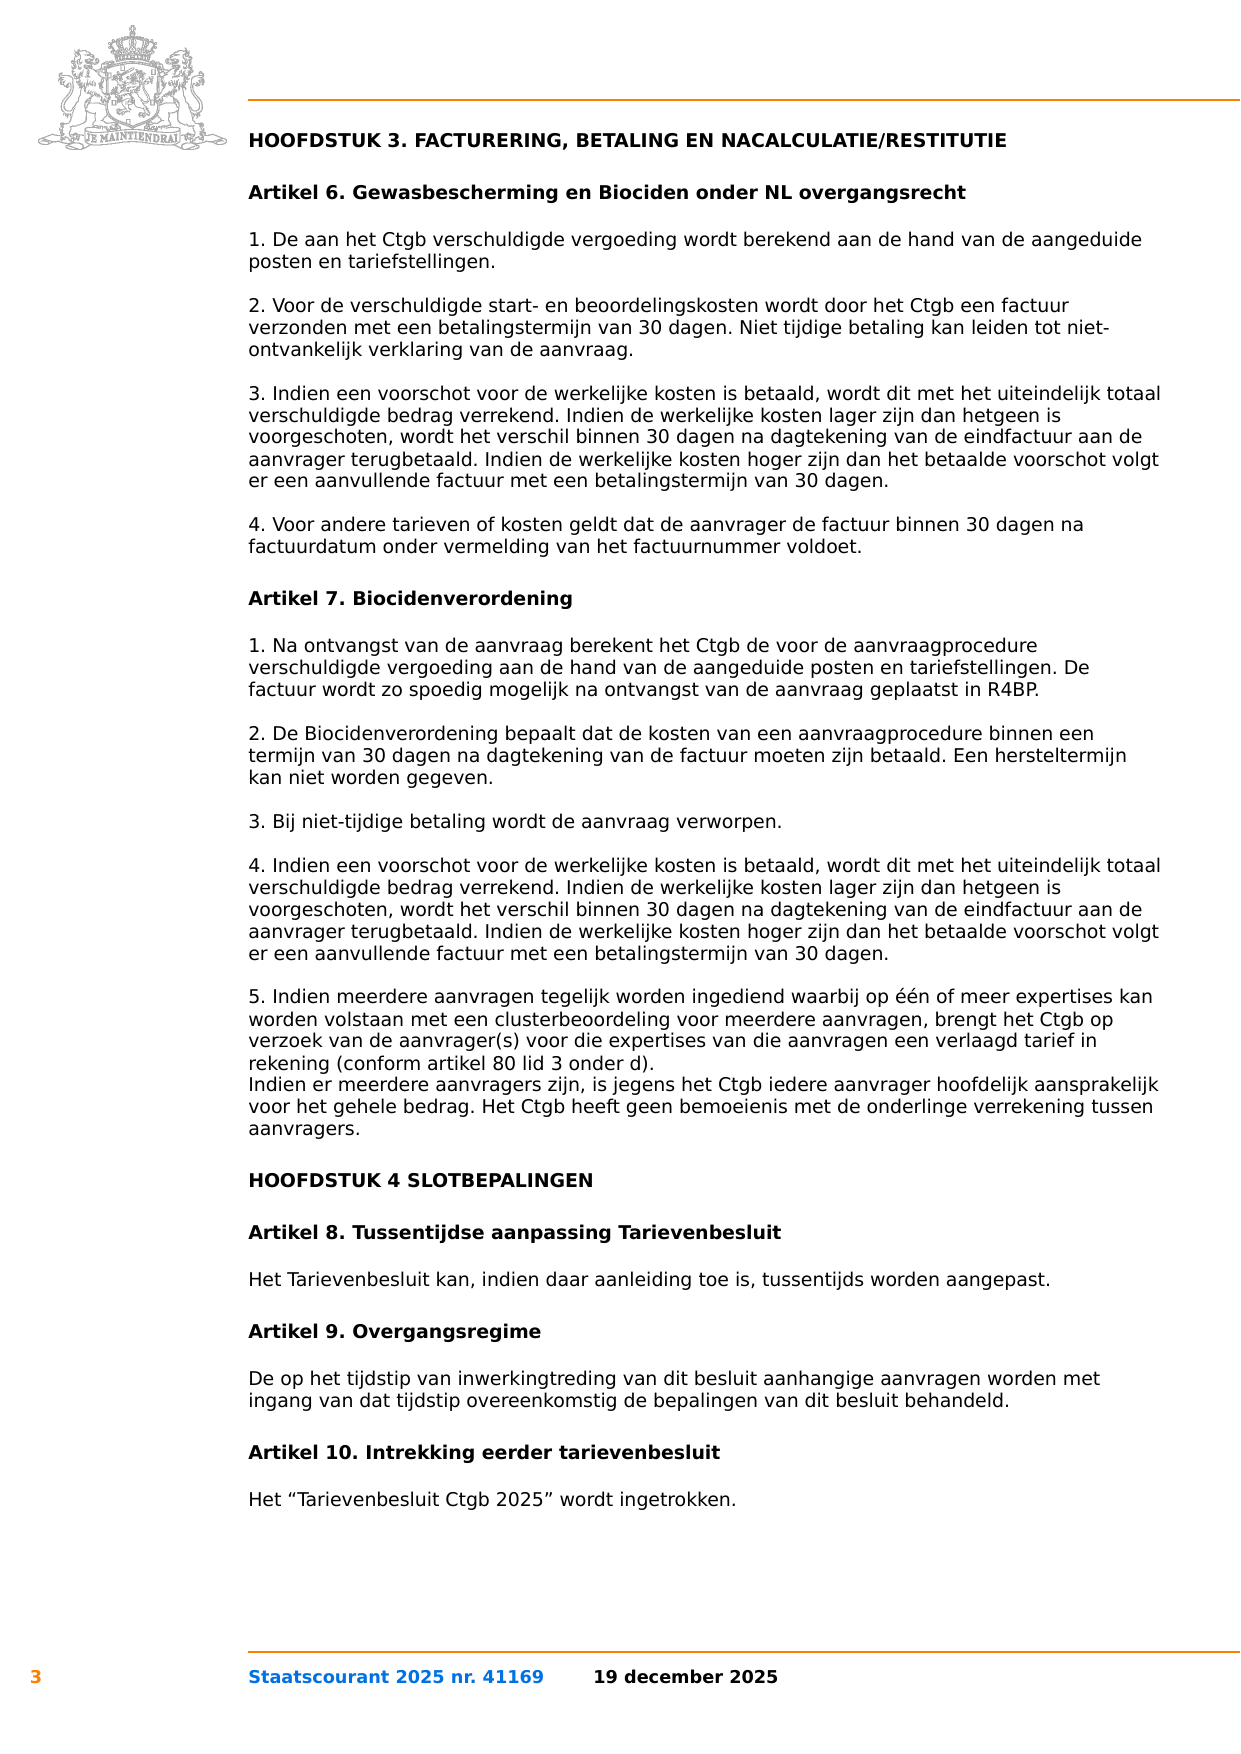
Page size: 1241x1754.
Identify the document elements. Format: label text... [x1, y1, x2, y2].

text Het “Tarievenbesluit Ctgb 2025” wordt ingetrokken. [248, 1489, 1163, 1511]
text 4. Voor andere tarieven of kosten geldt dat de aanvrager de factuur binnen 30 dagen na factuurdatum onder vermelding van het factuurnummer voldoet. [248, 514, 1163, 558]
picture [38, 25, 227, 150]
subtitle HOOFDSTUK 3. FACTURERING, BETALING EN NACALCULATIE/RESTITUTIE [248, 130, 1163, 152]
text Indien er meerdere aanvragers zijn, is jegens het Ctgb iedere aanvrager hoofdelijk aansprakelijk voor het gehele bedrag. Het Ctgb heeft geen bemoeienis met de onderlinge verrekening tussen aanvragers. [248, 1074, 1163, 1140]
text 4. Indien een voorschot voor de werkelijke kosten is betaald, wordt dit met het uiteindelijk totaal verschuldigde bedrag verrekend. Indien de werkelijke kosten lager zijn dan hetgeen is voorgeschoten, wordt het verschil binnen 30 dagen na dagtekening van de eindfactuur aan de aanvrager terugbetaald. Indien de werkelijke kosten hoger zijn dan het betaalde voorschot volgt er een aanvullende factuur met een betalingstermijn van 30 dagen. [248, 855, 1163, 964]
text 3. Indien een voorschot voor de werkelijke kosten is betaald, wordt dit met het uiteindelijk totaal verschuldigde bedrag verrekend. Indien de werkelijke kosten lager zijn dan hetgeen is voorgeschoten, wordt het verschil binnen 30 dagen na dagtekening van de eindfactuur aan de aanvrager terugbetaald. Indien de werkelijke kosten hoger zijn dan het betaalde voorschot volgt er een aanvullende factuur met een betalingstermijn van 30 dagen. [248, 382, 1163, 492]
subtitle Artikel 10. Intrekking eerder tarievenbesluit [248, 1442, 1163, 1464]
text 1. De aan het Ctgb verschuldigde vergoeding wordt berekend aan de hand van de aangeduide posten en tariefstellingen. [248, 229, 1163, 273]
text De op het tijdstip van inwerkingtreding van dit besluit aanhangige aanvragen worden met ingang van dat tijdstip overeenkomstig de bepalingen van dit besluit behandeld. [248, 1368, 1163, 1412]
text 2. Voor de verschuldigde start- en beoordelingskosten wordt door het Ctgb een factuur verzonden met een betalingstermijn van 30 dagen. Niet tijdige betaling kan leiden tot niet-ontvankelijk verklaring van de aanvraag. [248, 295, 1163, 361]
subtitle Artikel 7. Biocidenverordening [248, 588, 1163, 610]
text 5. Indien meerdere aanvragen tegelijk worden ingediend waarbij op één of meer expertises kan worden volstaan met een clusterbeoordeling voor meerdere aanvragen, brengt het Ctgb op verzoek van de aanvrager(s) voor die expertises van die aanvragen een verlaagd tarief in rekening (conform artikel 80 lid 3 onder d). [248, 986, 1163, 1074]
text 3. Bij niet-tijdige betaling wordt de aanvraag verworpen. [248, 811, 1163, 833]
text Het Tarievenbesluit kan, indien daar aanleiding toe is, tussentijds worden aangepast. [248, 1269, 1163, 1291]
subtitle Artikel 8. Tussentijdse aanpassing Tarievenbesluit [248, 1222, 1163, 1244]
subtitle Artikel 9. Overgangsregime [248, 1321, 1163, 1343]
text 2. De Biocidenverordening bepaalt dat de kosten van een aanvraagprocedure binnen een termijn van 30 dagen na dagtekening van de factuur moeten zijn betaald. Een hersteltermijn kan niet worden gegeven. [248, 723, 1163, 789]
subtitle Artikel 6. Gewasbescherming en Biociden onder NL overgangsrecht [248, 182, 1163, 204]
subtitle HOOFDSTUK 4 SLOTBEPALINGEN [248, 1170, 1163, 1192]
text 1. Na ontvangst van de aanvraag berekent het Ctgb de voor de aanvraagprocedure verschuldigde vergoeding aan de hand van de aangeduide posten en tariefstellingen. De factuur wordt zo spoedig mogelijk na ontvangst van de aanvraag geplaatst in R4BP. [248, 635, 1163, 701]
